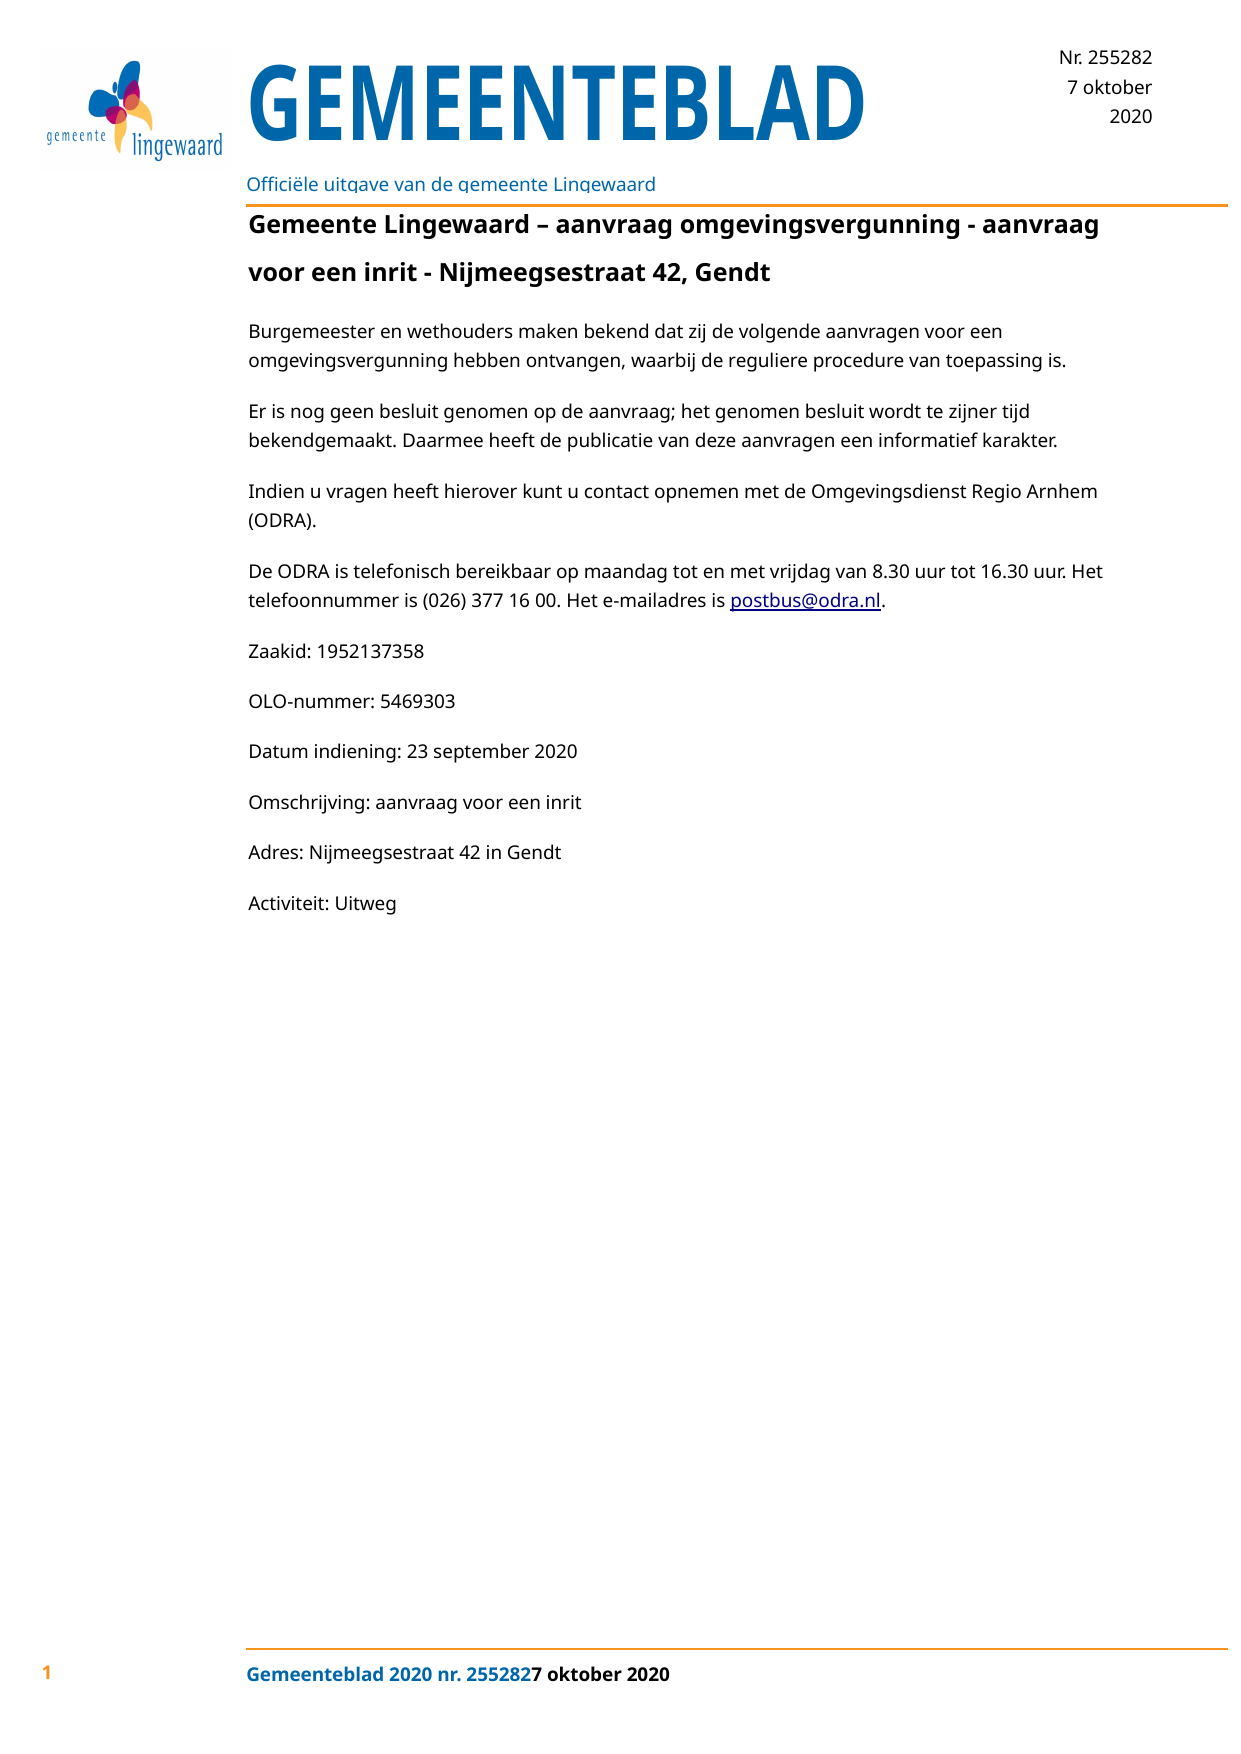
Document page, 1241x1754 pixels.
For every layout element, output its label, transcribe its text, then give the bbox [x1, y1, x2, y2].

picture [41, 47, 231, 172]
text Adres: Nijmeegsestraat 42 in Gendt [248, 839, 1152, 865]
text Zaakid: 1952137358 [248, 638, 1152, 664]
text Indien u vragen heeft hierover kunt u contact opnemen met de Omgevingsdienst Regio Arnhem (ODRA). [248, 478, 1152, 533]
text Omschrijving: aanvraag voor een inrit [248, 789, 1152, 815]
text OLO-nummer: 5469303 [248, 688, 1152, 714]
text Burgemeester en wethouders maken bekend dat zij de volgende aanvragen voor een omgevingsvergunning hebben ontvangen, waarbij de reguliere procedure van toepassing is. [248, 318, 1152, 373]
text Gemeente Lingewaard – aanvraag omgevingsvergunning - aanvraag voor een inrit - Nijmeegsestraat 42, Gendt [248, 207, 1152, 288]
text Activiteit: Uitweg [248, 890, 1152, 916]
text Datum indiening: 23 september 2020 [248, 739, 1152, 764]
text Er is nog geen besluit genomen op de aanvraag; het genomen besluit wordt te zijner tijd bekendgemaakt. Daarmee heeft de publicatie van deze aanvragen een informatief karakter. [248, 398, 1152, 453]
text De ODRA is telefonisch bereikbaar op maandag tot en met vrijdag van 8.30 uur tot 16.30 uur. Het telefoonnummer is (026) 377 16 00. Het e-mailadres is postbus@odra.nl. [248, 558, 1152, 613]
